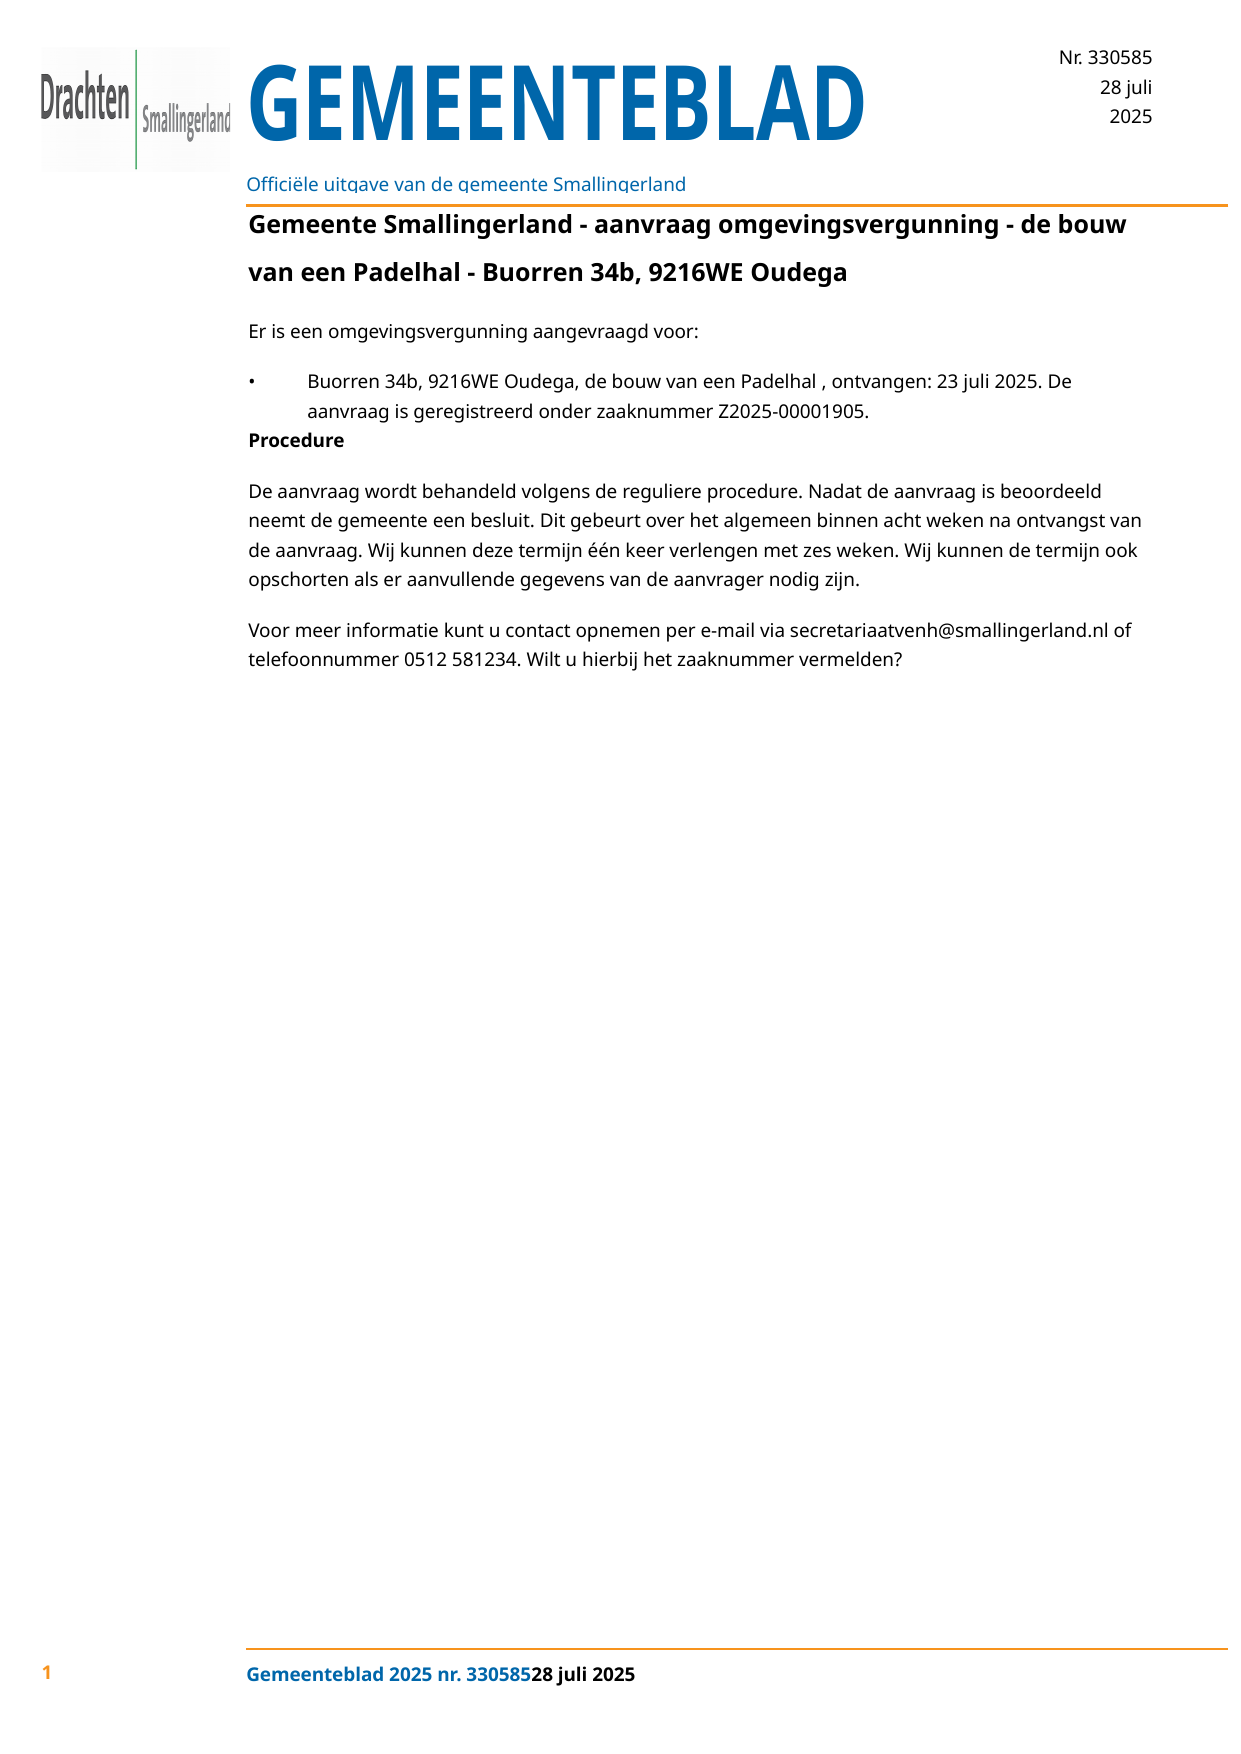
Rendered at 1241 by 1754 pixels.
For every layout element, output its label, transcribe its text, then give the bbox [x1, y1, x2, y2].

text Er is een omgevingsvergunning aangevraagd voor: [248, 318, 1152, 344]
text De aanvraag wordt behandeld volgens de reguliere procedure. Nadat de aanvraag is beoordeeld neemt de gemeente een besluit. Dit gebeurt over het algemeen binnen acht weken na ontvangst van de aanvraag. Wij kunnen deze termijn één keer verlengen met zes weken. Wij kunnen de termijn ook opschorten als er aanvullende gegevens van de aanvrager nodig zijn. [248, 478, 1152, 592]
list Buorren 34b, 9216WE Oudega, de bouw van een Padelhal , ontvangen: 23 juli 2025. De aanvraag is geregistreerd onder zaaknummer Z2025-00001905. [248, 368, 1152, 424]
text Procedure [248, 427, 1152, 453]
text Gemeente Smallingerland - aanvraag omgevingsvergunning - de bouw van een Padelhal - Buorren 34b, 9216WE Oudega [248, 207, 1152, 288]
picture [41, 47, 231, 172]
text Voor meer informatie kunt u contact opnemen per e-mail via secretariaatvenh@smallingerland.nl of telefoonnummer 0512 581234. Wilt u hierbij het zaaknummer vermelden? [248, 617, 1152, 672]
